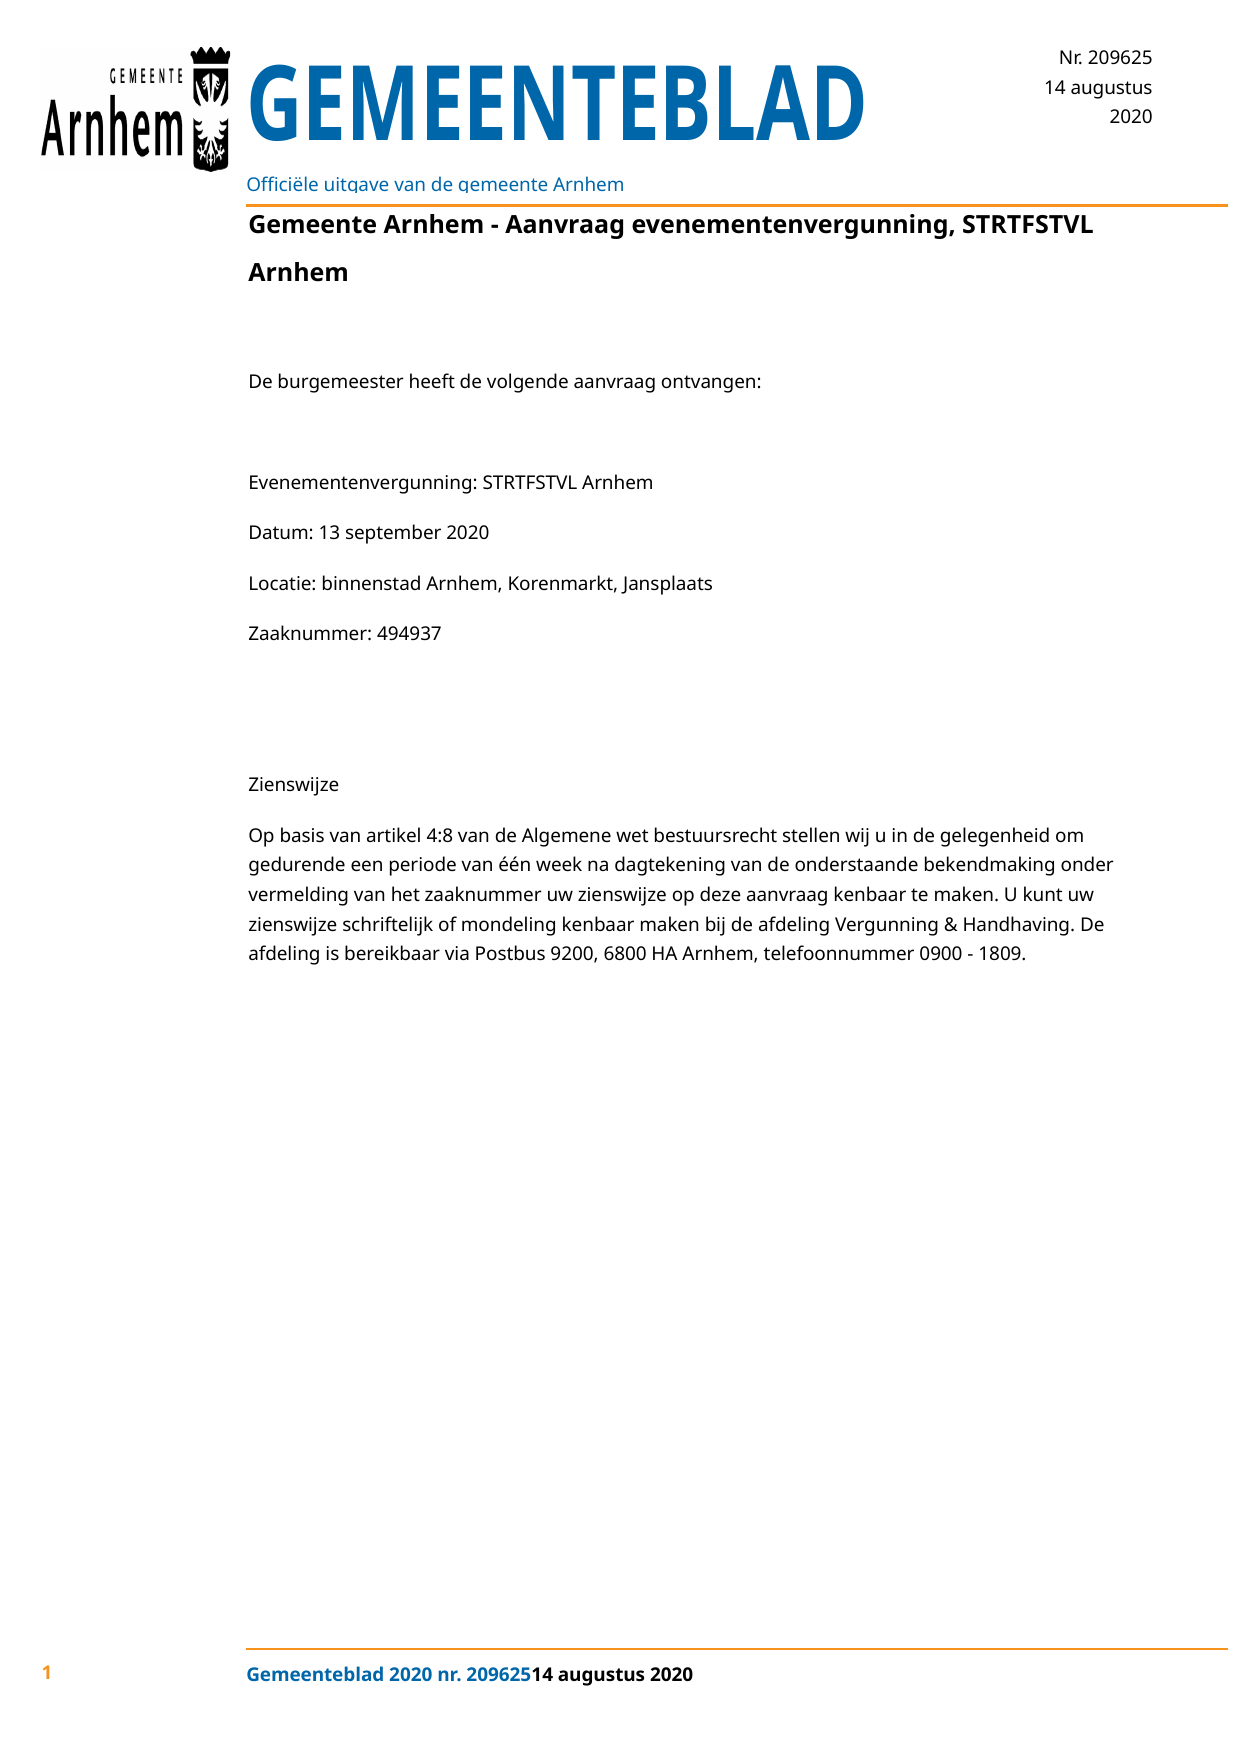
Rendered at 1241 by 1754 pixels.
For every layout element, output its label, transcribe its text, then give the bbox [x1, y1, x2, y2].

text Evenementenvergunning: STRTFSTVL Arnhem [248, 469, 1152, 495]
text Zaaknummer: 494937 [248, 620, 1152, 646]
text Locatie: binnenstad Arnhem, Korenmarkt, Jansplaats [248, 570, 1152, 596]
text Datum: 13 september 2020 [248, 519, 1152, 545]
text Op basis van artikel 4:8 van de Algemene wet bestuursrecht stellen wij u in de gelegenheid om gedurende een periode van één week na dagtekening van de onderstaande bekendmaking onder vermelding van het zaaknummer uw zienswijze op deze aanvraag kenbaar te maken. U kunt uw zienswijze schriftelijk of mondeling kenbaar maken bij de afdeling Vergunning & Handhaving. De afdeling is bereikbaar via Postbus 9200, 6800 HA Arnhem, telefoonnummer 0900 - 1809. [248, 822, 1152, 966]
text Zienswijze [248, 772, 1152, 797]
picture [41, 47, 231, 172]
text Gemeente Arnhem - Aanvraag evenementenvergunning, STRTFSTVL Arnhem [248, 207, 1152, 288]
text De burgemeester heeft de volgende aanvraag ontvangen: [248, 368, 1152, 394]
